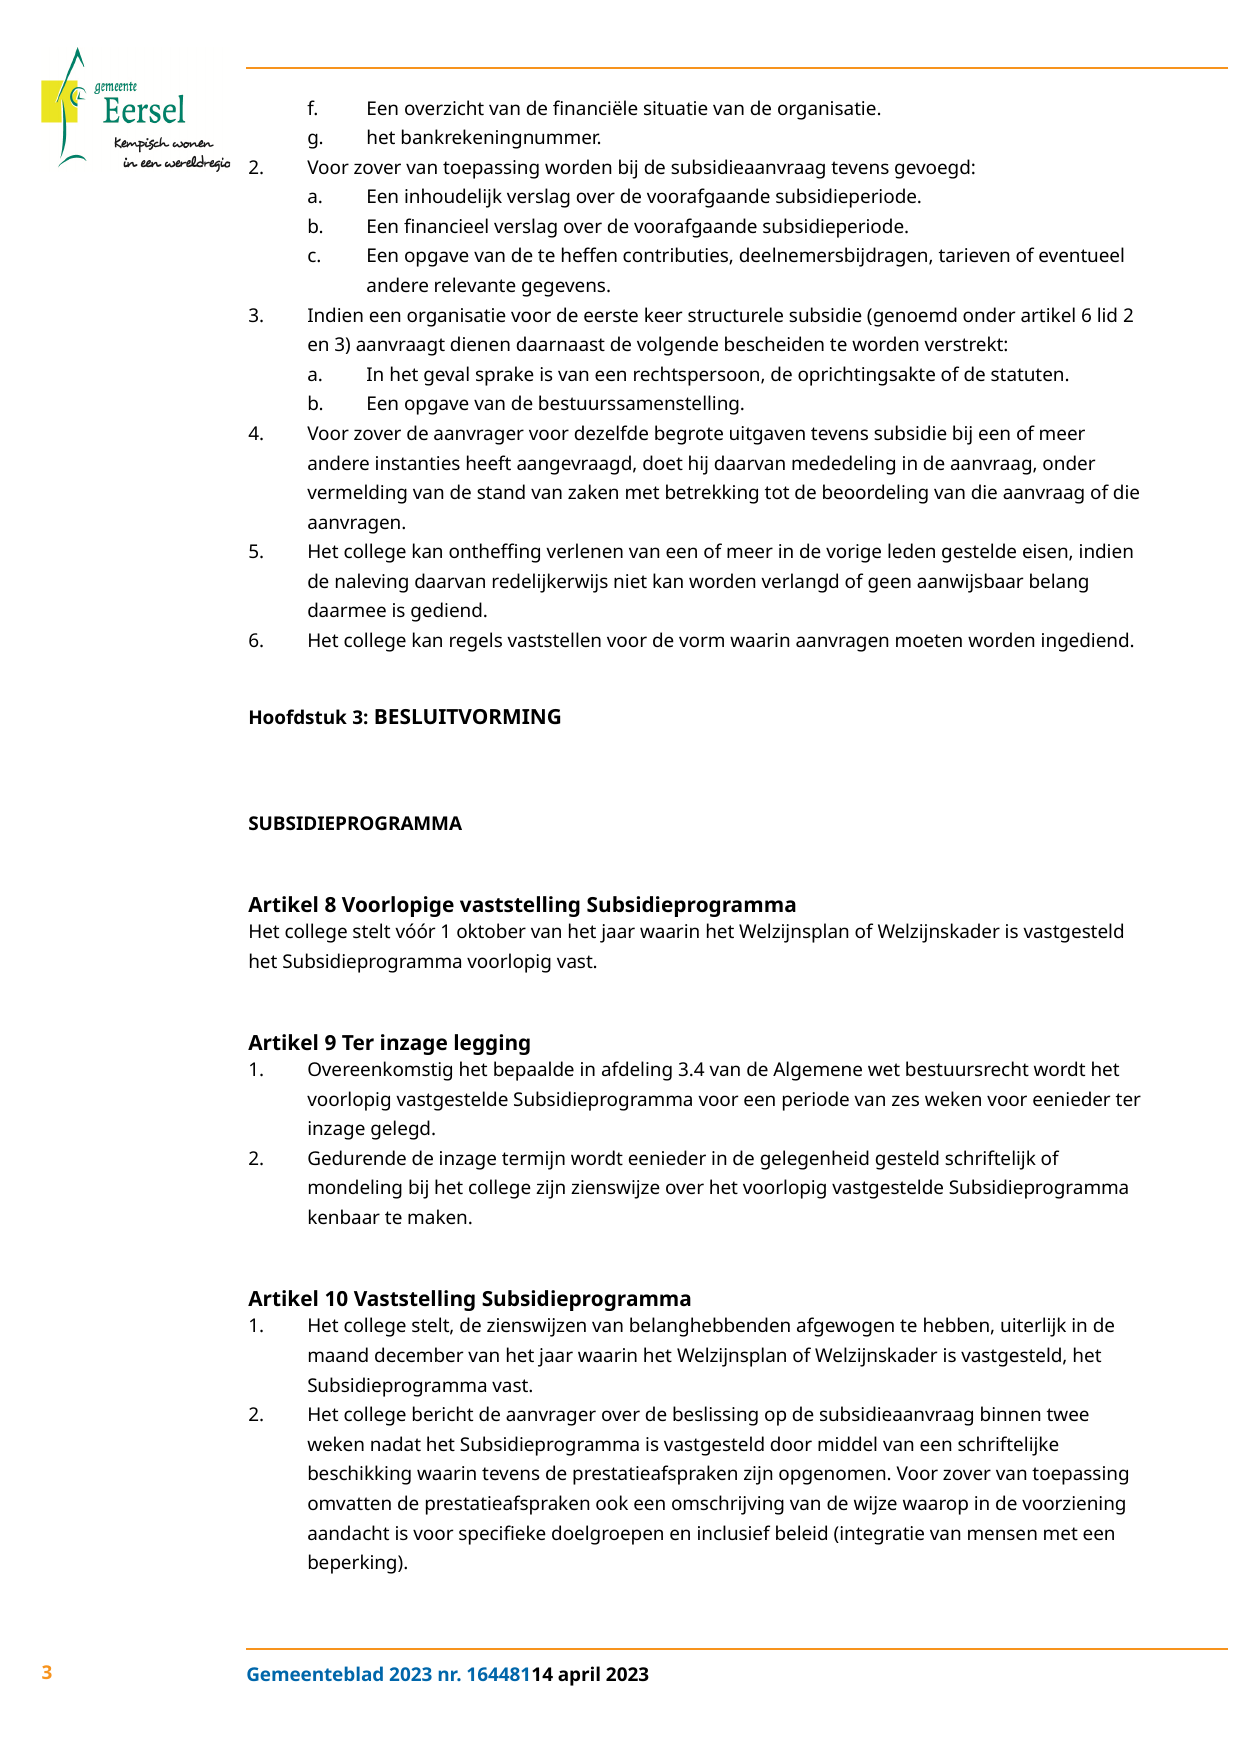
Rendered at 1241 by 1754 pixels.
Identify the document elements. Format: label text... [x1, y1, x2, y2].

list Het college kan ontheffing verlenen van een of meer in de vorige leden gestelde eisen, indien de naleving daarvan redelijkerwijs niet kan worden verlangd of geen aanwijsbaar belang daarmee is gediend. [248, 538, 1152, 623]
list het bankrekeningnummer. [307, 124, 1152, 150]
list Een opgave van de te heffen contributies, deelnemersbijdragen, tarieven of eventueel andere relevante gegevens. [307, 243, 1152, 298]
text Artikel 10 Vaststelling Subsidieprogramma [248, 1284, 1152, 1313]
list In het geval sprake is van een rechtspersoon, de oprichtingsakte of de statuten. [307, 361, 1152, 387]
text Artikel 9 Ter inzage legging [248, 1028, 1152, 1056]
text SUBSIDIEPROGRAMMA [248, 810, 1152, 836]
list Overeenkomstig het bepaalde in afdeling 3.4 van de Algemene wet bestuursrecht wordt het voorlopig vastgestelde Subsidieprogramma voor een periode van zes weken voor eenieder ter inzage gelegd. [248, 1056, 1152, 1141]
picture [41, 47, 231, 172]
list Het college stelt, de zienswijzen van belanghebbenden afgewogen te hebben, uiterlijk in de maand december van het jaar waarin het Welzijnsplan of Welzijnskader is vastgesteld, het Subsidieprogramma vast. [248, 1313, 1152, 1397]
text Artikel 8 Voorlopige vaststelling Subsidieprogramma [248, 890, 1152, 918]
list Voor zover van toepassing worden bij de subsidieaanvraag tevens gevoegd: [248, 154, 1152, 180]
text Hoofdstuk 3: BESLUITVORMING [248, 702, 1152, 731]
list Het college kan regels vaststellen voor de vorm waarin aanvragen moeten worden ingediend. [248, 627, 1152, 653]
list Indien een organisatie voor de eerste keer structurele subsidie (genoemd onder artikel 6 lid 2 en 3) aanvraagt dienen daarnaast de volgende bescheiden te worden verstrekt: [248, 302, 1152, 357]
list Een financieel verslag over de voorafgaande subsidieperiode. [307, 213, 1152, 239]
list Een overzicht van de financiële situatie van de organisatie. [307, 95, 1152, 121]
list Voor zover de aanvrager voor dezelfde begrote uitgaven tevens subsidie bij een of meer andere instanties heeft aangevraagd, doet hij daarvan mededeling in de aanvraag, onder vermelding van de stand van zaken met betrekking tot de beoordeling van die aanvraag of die aanvragen. [248, 420, 1152, 535]
list Een opgave van de bestuurssamenstelling. [307, 391, 1152, 416]
list Een inhoudelijk verslag over de voorafgaande subsidieperiode. [307, 183, 1152, 209]
list Gedurende de inzage termijn wordt eenieder in de gelegenheid gesteld schriftelijk of mondeling bij het college zijn zienswijze over het voorlopig vastgestelde Subsidieprogramma kenbaar te maken. [248, 1145, 1152, 1230]
text Het college stelt vóór 1 oktober van het jaar waarin het Welzijnsplan of Welzijnskader is vastgesteld het Subsidieprogramma voorlopig vast. [248, 918, 1152, 973]
list Het college bericht de aanvrager over de beslissing op de subsidieaanvraag binnen twee weken nadat het Subsidieprogramma is vastgesteld door middel van een schriftelijke beschikking waarin tevens de prestatieafspraken zijn opgenomen. Voor zover van toepassing omvatten de prestatieafspraken ook een omschrijving van de wijze waarop in de voorziening aandacht is voor specifieke doelgroepen en inclusief beleid (integratie van mensen met een beperking). [248, 1401, 1152, 1575]
